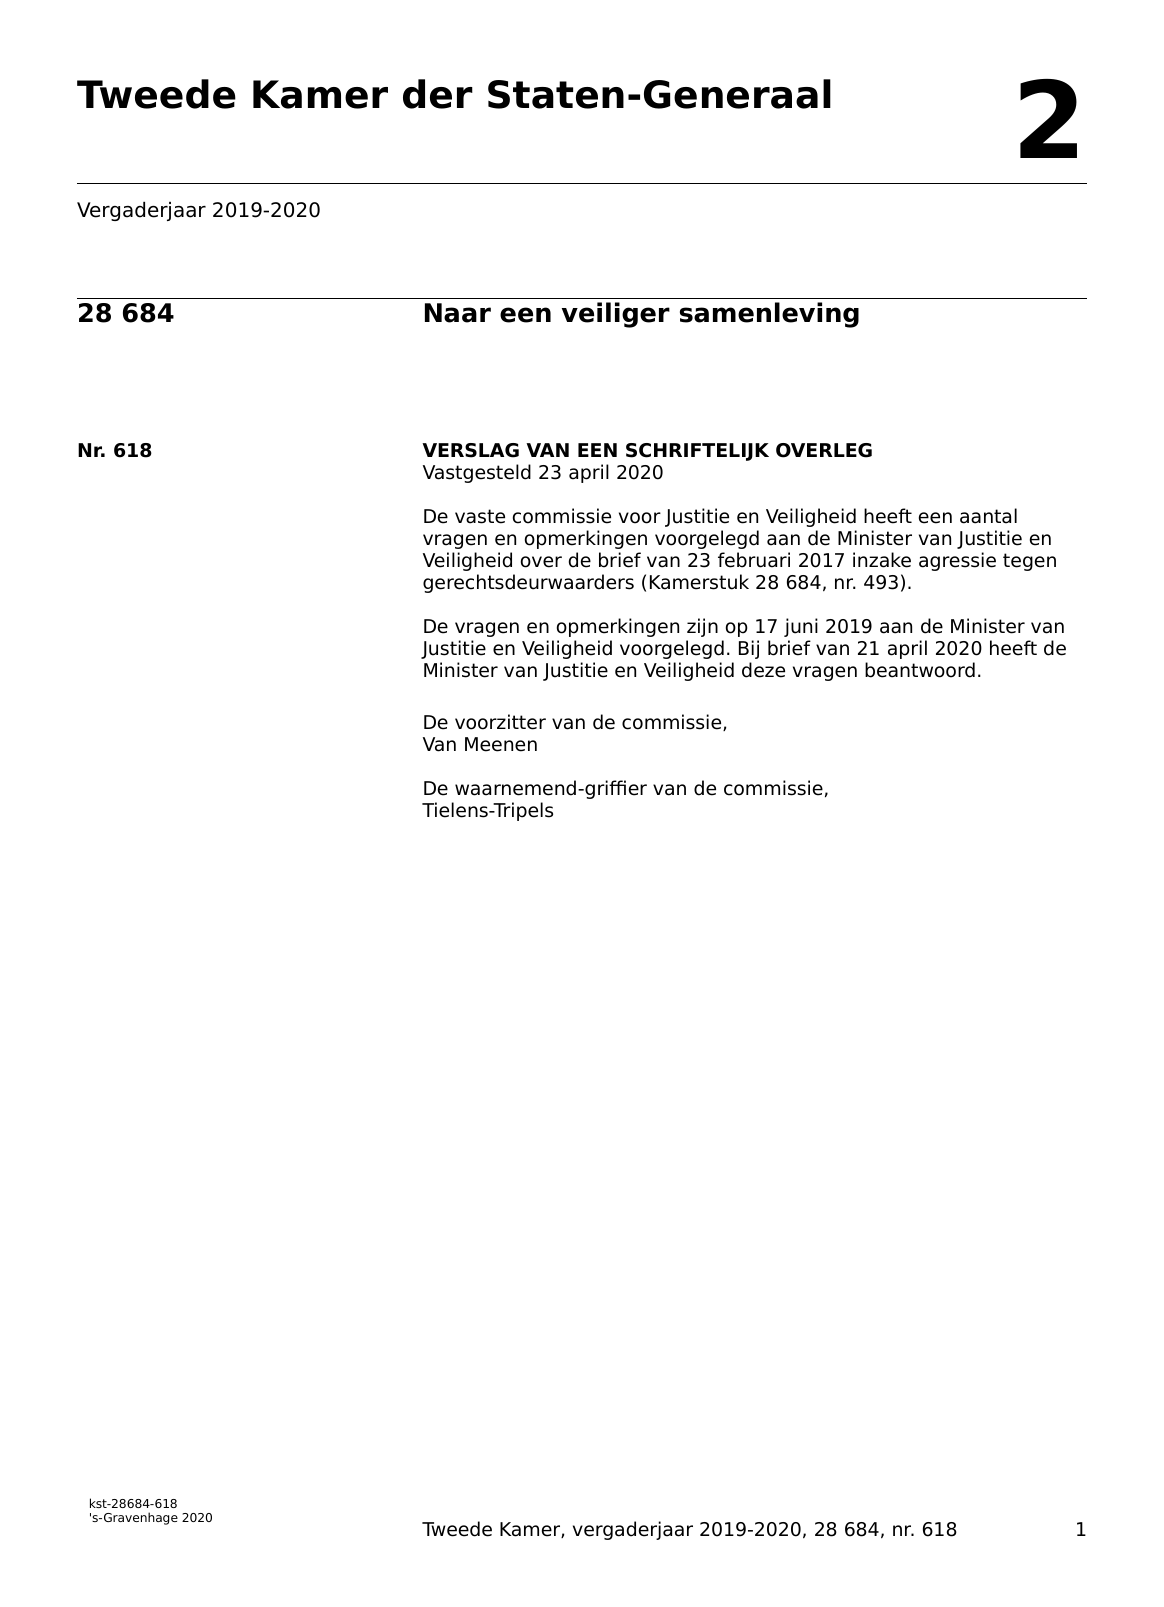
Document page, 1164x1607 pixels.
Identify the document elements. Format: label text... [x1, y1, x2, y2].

subtitle Nr. 618 VERSLAG VAN EEN SCHRIFTELIJK OVERLEG [77, 440, 1087, 462]
table_header 2 [886, 59, 1087, 183]
text kst-28684-618 [88, 1497, 323, 1511]
subtitle 28 684 Naar een veiliger samenleving [77, 299, 1087, 329]
text De waarnemend-griffier van de commissie, Tielens-Tripels [422, 778, 1087, 822]
table_header Tweede Kamer der Staten-Generaal [77, 59, 886, 183]
text De vragen en opmerkingen zijn op 17 juni 2019 aan de Minister van Justitie en Veiligheid voorgelegd. Bij brief van 21 april 2020 heeft de Minister van Justitie en Veiligheid deze vragen beantwoord. [422, 616, 1087, 682]
text Vastgesteld 23 april 2020 [422, 462, 1087, 484]
text 's-Gravenhage 2020 [88, 1511, 323, 1525]
text De vaste commissie voor Justitie en Veiligheid heeft een aantal vragen en opmerkingen voorgelegd aan de Minister van Justitie en Veiligheid over de brief van 23 februari 2017 inzake agressie tegen gerechtsdeurwaarders (Kamerstuk 28 684, nr. 493). [422, 506, 1087, 594]
table_cell Vergaderjaar 2019-2020 [77, 184, 1087, 298]
text De voorzitter van de commissie, Van Meenen [422, 712, 1087, 756]
